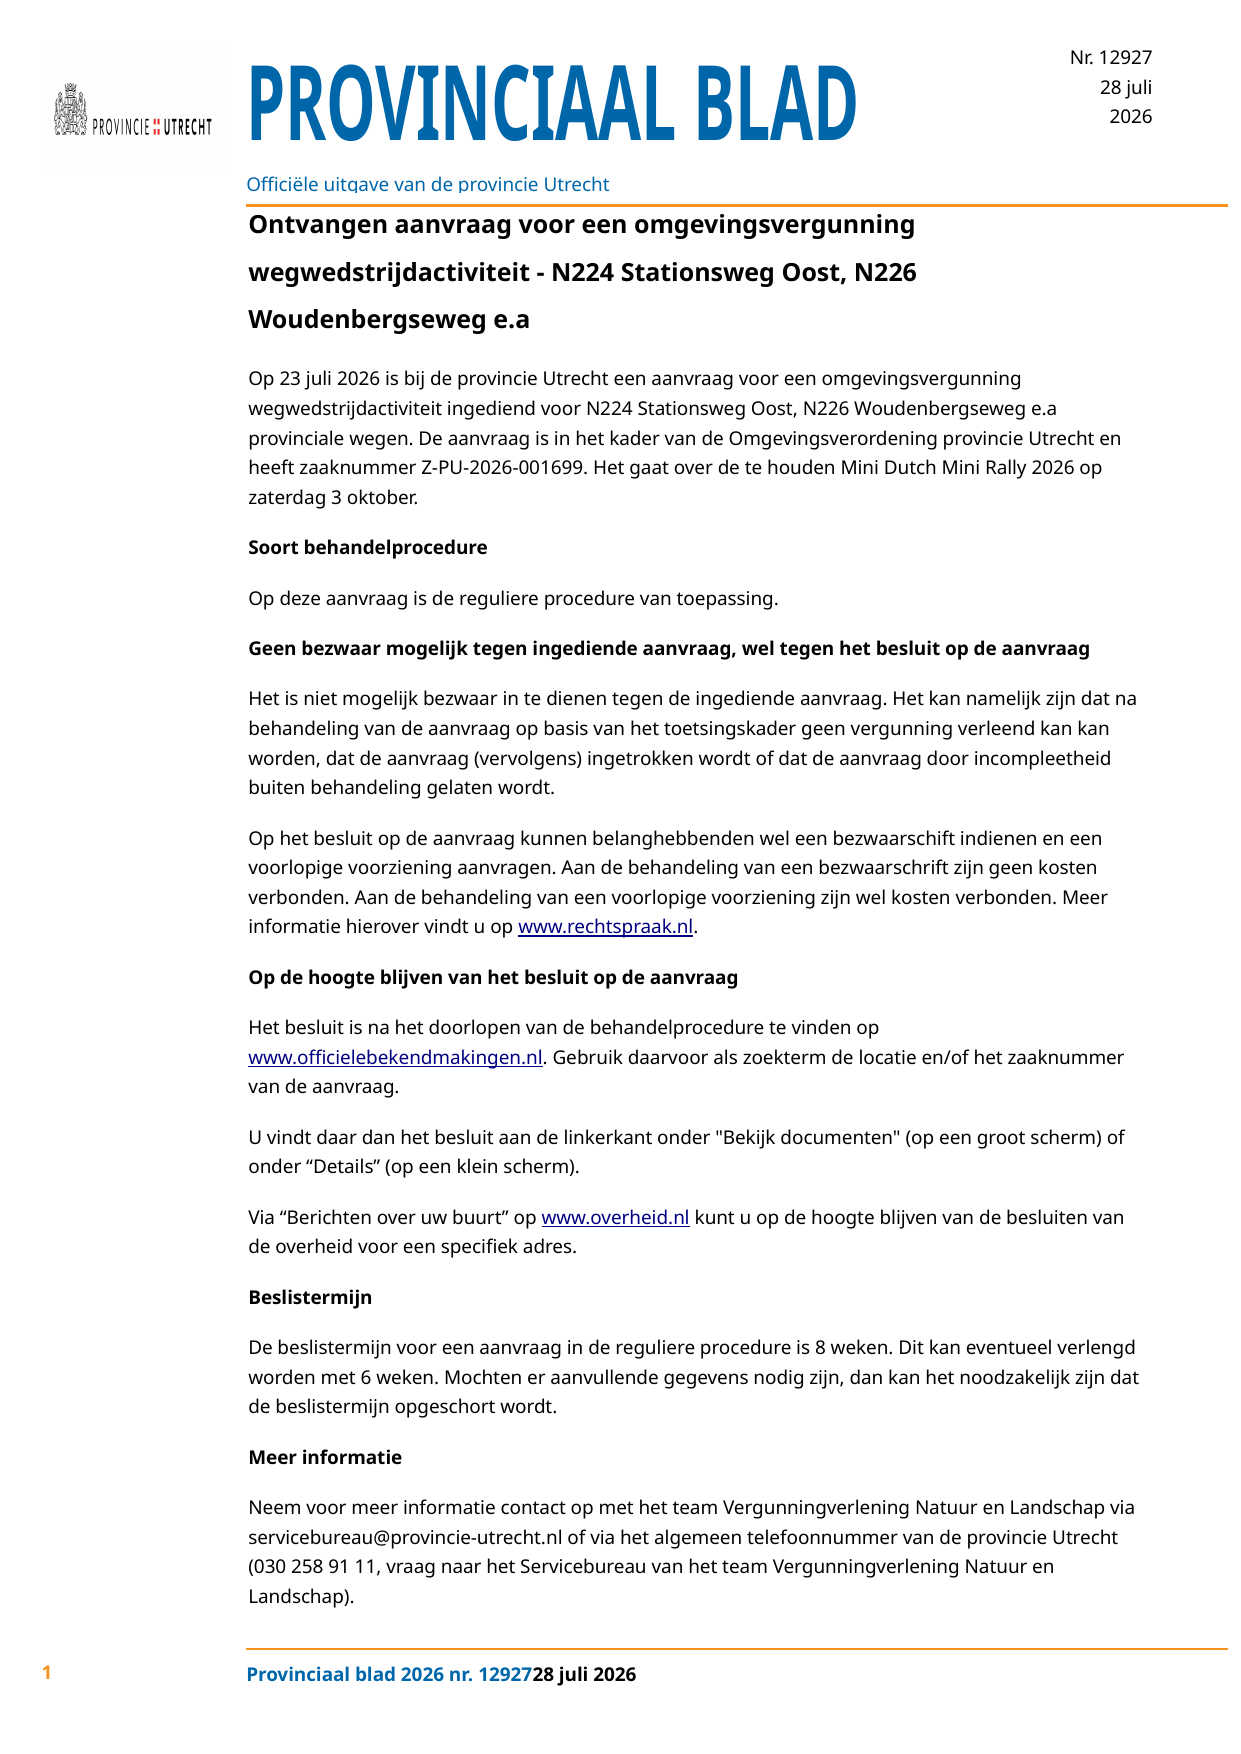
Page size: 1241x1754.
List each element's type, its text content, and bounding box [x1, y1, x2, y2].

text Ontvangen aanvraag voor een omgevingsvergunning wegwedstrijdactiviteit - N224 Stationsweg Oost, N226 Woudenbergseweg e.a [248, 207, 1152, 336]
text Neem voor meer informatie contact op met het team Vergunningverlening Natuur en Landschap via servicebureau@provincie-utrecht.nl of via het algemeen telefoonnummer van de provincie Utrecht (030 258 91 11, vraag naar het Servicebureau van het team Vergunningverlening Natuur en Landschap). [248, 1494, 1152, 1609]
text Beslistermijn [248, 1284, 1152, 1309]
text Op het besluit op de aanvraag kunnen belanghebbenden wel een bezwaarschift indienen en een voorlopige voorziening aanvragen. Aan de behandeling van een bezwaarschrift zijn geen kosten verbonden. Aan de behandeling van een voorlopige voorziening zijn wel kosten verbonden. Meer informatie hierover vindt u op www.rechtspraak.nl. [248, 825, 1152, 939]
text Via “Berichten over uw buurt” op www.overheid.nl kunt u op de hoogte blijven van de besluiten van de overheid voor een specifiek adres. [248, 1204, 1152, 1259]
text Op deze aanvraag is de reguliere procedure van toepassing. [248, 585, 1152, 610]
text Geen bezwaar mogelijk tegen ingediende aanvraag, wel tegen het besluit op de aanvraag [248, 635, 1152, 661]
text U vindt daar dan het besluit aan de linkerkant onder "Bekijk documenten" (op een groot scherm) of onder “Details” (op een klein scherm). [248, 1124, 1152, 1179]
text Het is niet mogelijk bezwaar in te dienen tegen de ingediende aanvraag. Het kan namelijk zijn dat na behandeling van de aanvraag op basis van het toetsingskader geen vergunning verleend kan kan worden, dat de aanvraag (vervolgens) ingetrokken wordt of dat de aanvraag door incompleetheid buiten behandeling gelaten wordt. [248, 686, 1152, 800]
picture [41, 47, 231, 172]
text Meer informatie [248, 1444, 1152, 1469]
text De beslistermijn voor een aanvraag in de reguliere procedure is 8 weken. Dit kan eventueel verlengd worden met 6 weken. Mochten er aanvullende gegevens nodig zijn, dan kan het noodzakelijk zijn dat de beslistermijn opgeschort wordt. [248, 1334, 1152, 1419]
text Op 23 juli 2026 is bij de provincie Utrecht een aanvraag voor een omgevingsvergunning wegwedstrijdactiviteit ingediend voor N224 Stationsweg Oost, N226 Woudenbergseweg e.a provinciale wegen. De aanvraag is in het kader van de Omgevingsverordening provincie Utrecht en heeft zaaknummer Z-PU-2026-001699. Het gaat over de te houden Mini Dutch Mini Rally 2026 op zaterdag 3 oktober. [248, 366, 1152, 509]
text Op de hoogte blijven van het besluit op de aanvraag [248, 964, 1152, 989]
text Soort behandelprocedure [248, 534, 1152, 560]
text Het besluit is na het doorlopen van de behandelprocedure te vinden op www.officielebekendmakingen.nl. Gebruik daarvoor als zoekterm de locatie en/of het zaaknummer van de aanvraag. [248, 1014, 1152, 1099]
